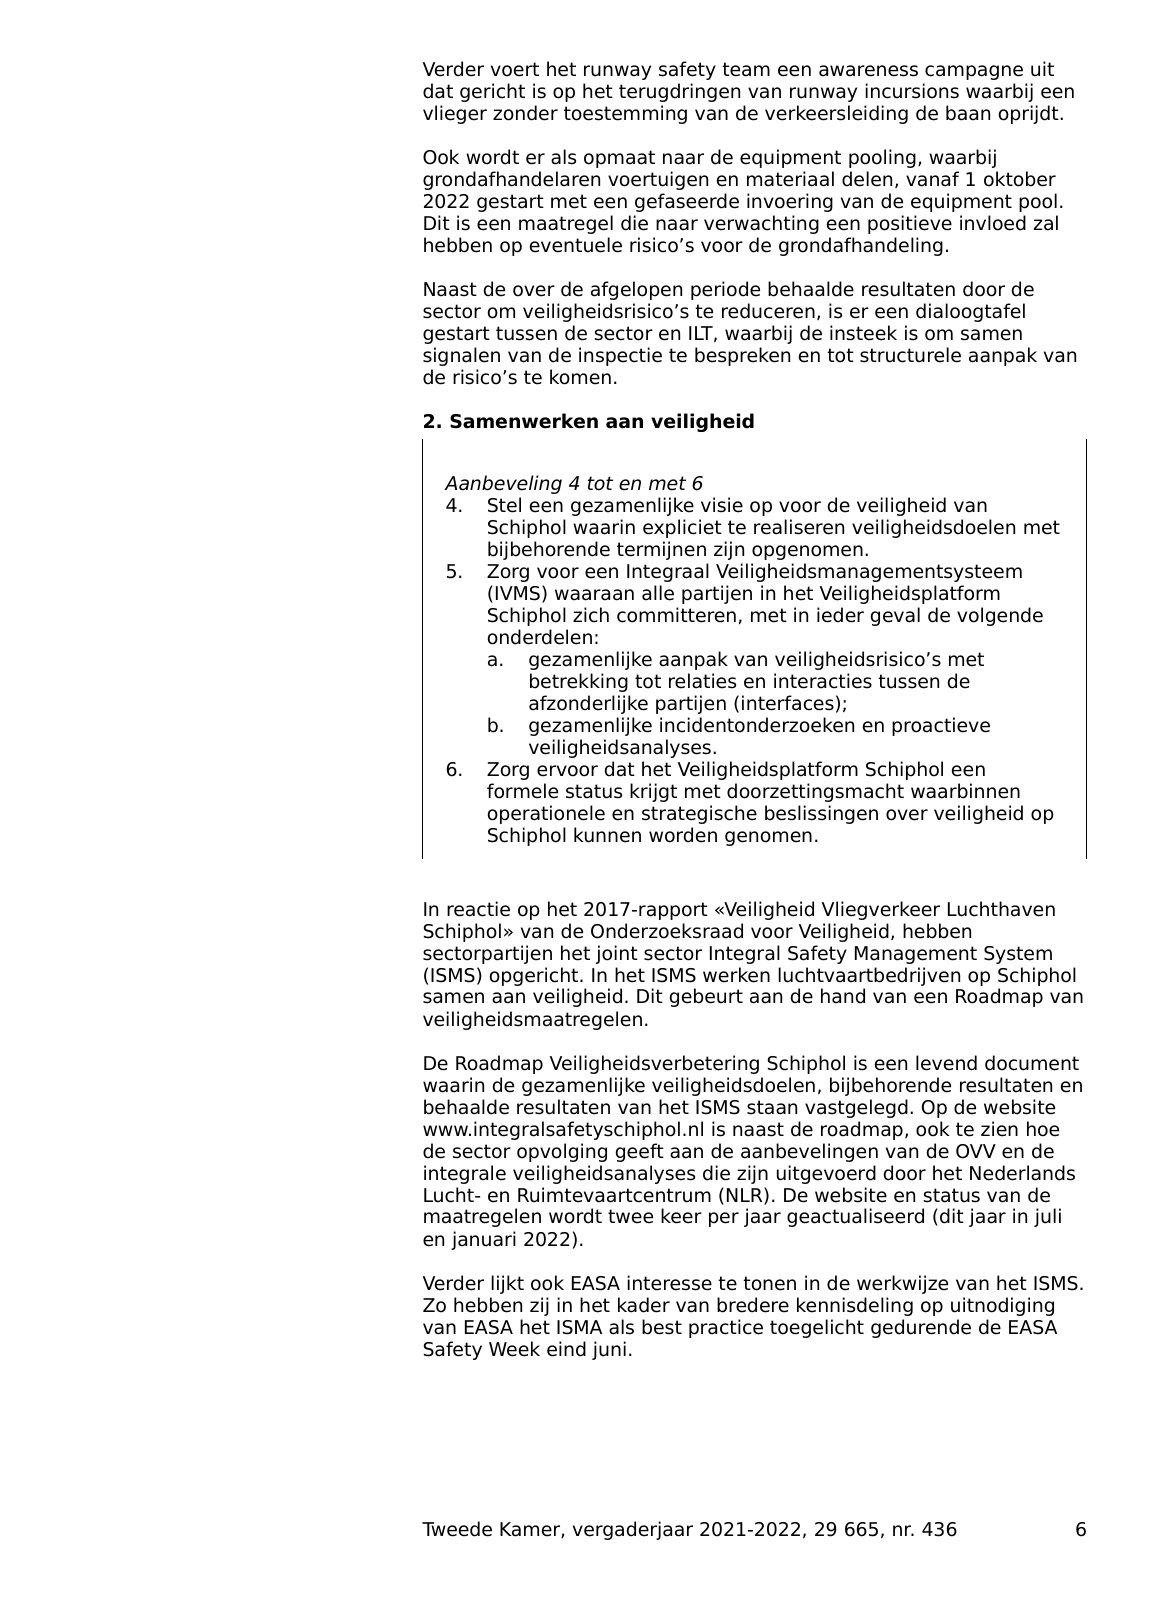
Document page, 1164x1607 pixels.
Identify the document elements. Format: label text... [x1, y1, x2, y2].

text De Roadmap Veiligheidsverbetering Schiphol is een levend document waarin de gezamenlijke veiligheidsdoelen, bijbehorende resultaten en behaalde resultaten van het ISMS staan vastgelegd. Op de website www.integralsafetyschiphol.nl is naast de roadmap, ook te zien hoe de sector opvolging geeft aan de aanbevelingen van de OVV en de integrale veiligheidsanalyses die zijn uitgevoerd door het Nederlands Lucht- en Ruimtevaartcentrum (NLR). De website en status van de maatregelen wordt twee keer per jaar geactualiseerd (dit jaar in juli en januari 2022). [422, 1053, 1087, 1250]
text Verder lijkt ook EASA interesse te tonen in de werkwijze van het ISMS. Zo hebben zij in het kader van bredere kennisdeling op uitnodiging van EASA het ISMA als best practice toegelicht gedurende de EASA Safety Week eind juni. [422, 1273, 1087, 1361]
text Verder voert het runway safety team een awareness campagne uit dat gericht is op het terugdringen van runway incursions waarbij een vlieger zonder toestemming van de verkeersleiding de baan oprijdt. [422, 59, 1087, 125]
text Ook wordt er als opmaat naar de equipment pooling, waarbij grondafhandelaren voertuigen en materiaal delen, vanaf 1 oktober 2022 gestart met een gefaseerde invoering van de equipment pool. Dit is een maatregel die naar verwachting een positieve invloed zal hebben op eventuele risico’s voor de grondafhandeling. [422, 147, 1087, 257]
text In reactie op het 2017-rapport «Veiligheid Vliegverkeer Luchthaven Schiphol» van de Onderzoeksraad voor Veiligheid, hebben sectorpartijen het joint sector Integral Safety Management System (ISMS) opgericht. In het ISMS werken luchtvaartbedrijven op Schiphol samen aan veiligheid. Dit gebeurt aan de hand van een Roadmap van veiligheidsmaatregelen. [422, 898, 1087, 1030]
text Naast de over de afgelopen periode behaalde resultaten door de sector om veiligheidsrisico’s te reduceren, is er een dialoogtafel gestart tussen de sector en ILT, waarbij de insteek is om samen signalen van de inspectie te bespreken en tot structurele aanpak van de risico’s te komen. [422, 279, 1087, 389]
subtitle 2. Samenwerken aan veiligheid [422, 411, 1087, 433]
table_header Aanbeveling 4 tot en met 6 4. Stel een gezamenlijke visie op voor de veiligheid van Schiphol waarin expliciet te realiseren veiligheidsdoelen met bijbehorende termijnen zijn opgenomen. 5. Zorg voor een Integraal Veiligheidsmanagementsysteem (IVMS) waaraan alle partijen in het Veiligheidsplatform Schiphol zich committeren, met in ieder geval de volgende onderdelen: a. gezamenlijke aanpak van veiligheidsrisico’s met betrekking tot relaties en interacties tussen de afzonderlijke partijen (interfaces); b. gezamenlijke incidentonderzoeken en proactieve veiligheidsanalyses. 6. Zorg ervoor dat het Veiligheidsplatform Schiphol een formele status krijgt met doorzettingsmacht waarbinnen operationele en strategische beslissingen over veiligheid op Schiphol kunnen worden genomen. [423, 439, 1086, 859]
